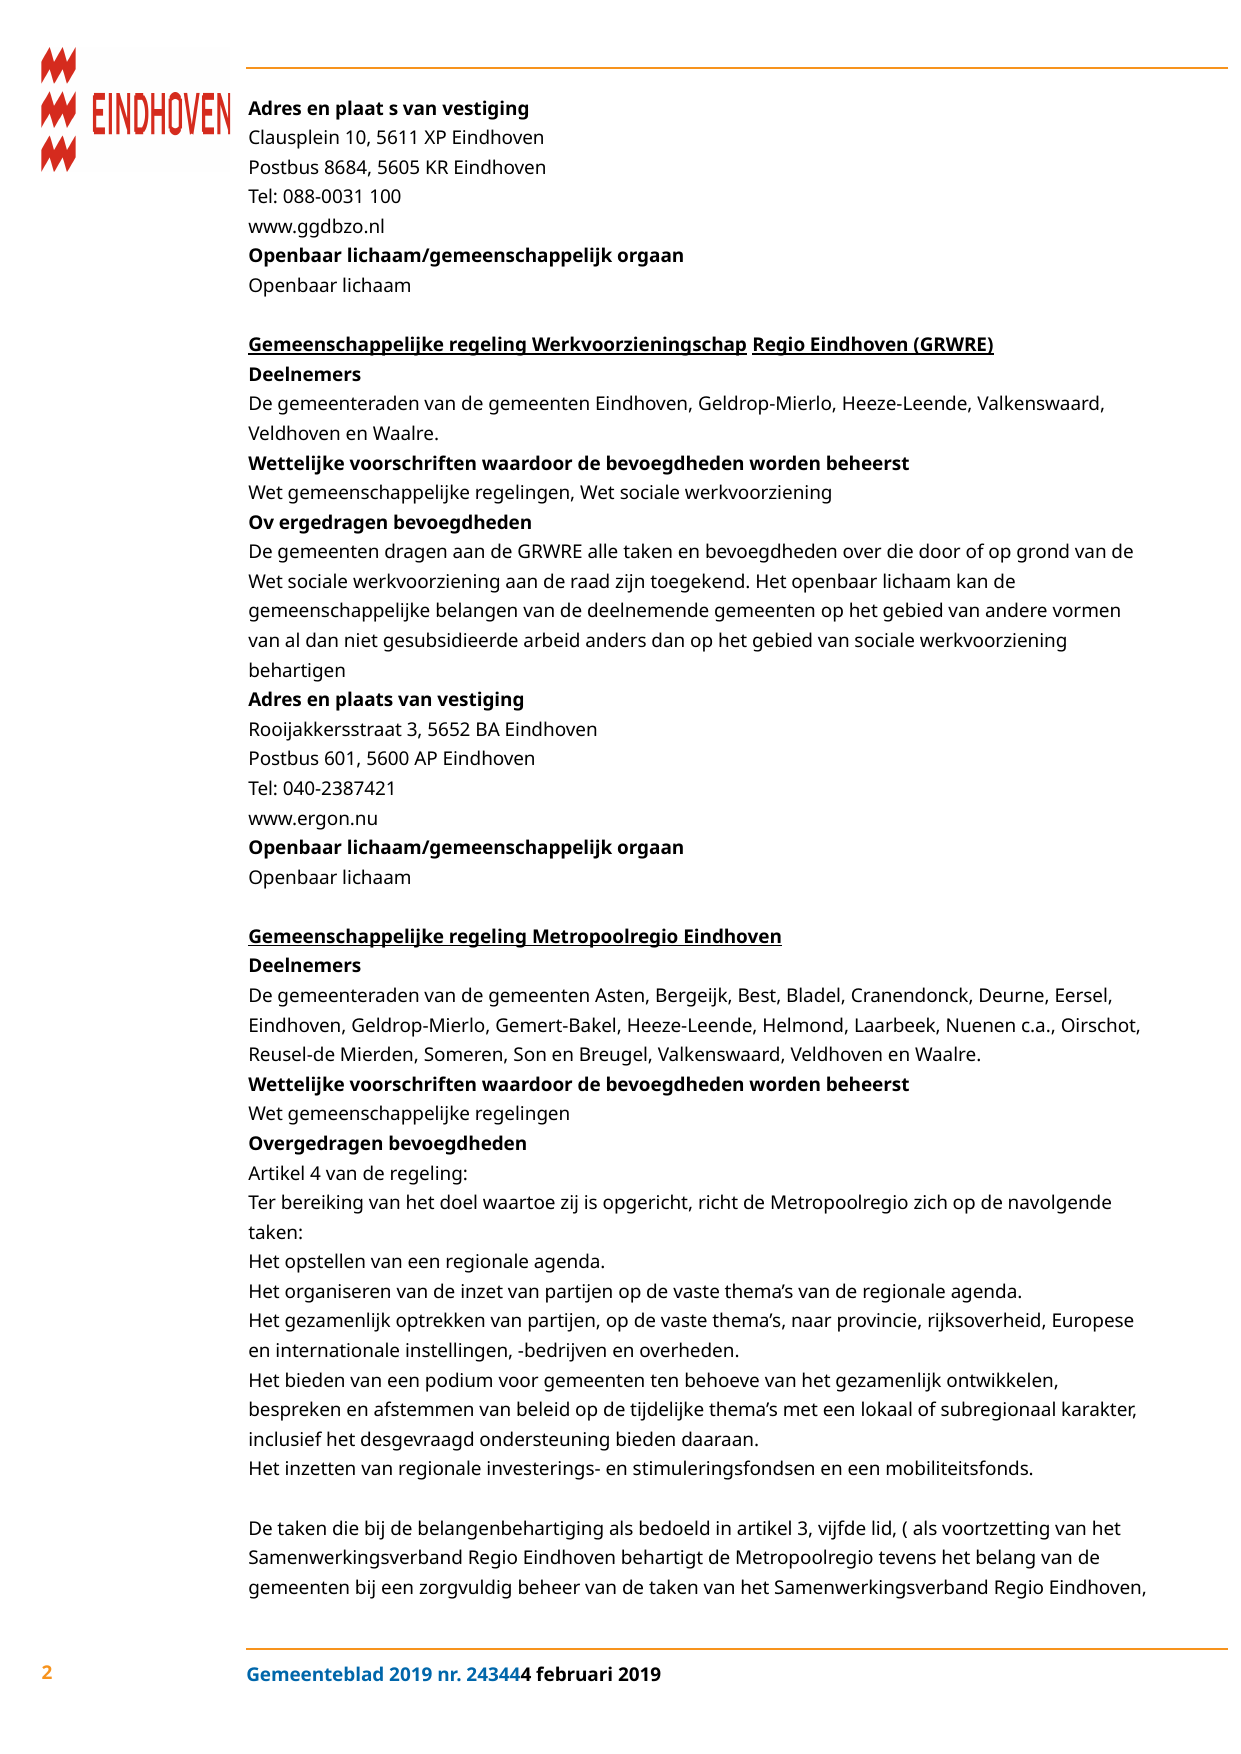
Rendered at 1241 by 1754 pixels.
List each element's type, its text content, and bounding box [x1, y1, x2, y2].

text Adres en plaat s van vestiging [248, 95, 1152, 121]
text Postbus 601, 5600 AP Eindhoven [248, 746, 1152, 771]
text Het organiseren van de inzet van partijen op de vaste thema’s van de regionale agenda. [248, 1278, 1152, 1304]
text Openbaar lichaam/gemeenschappelijk orgaan [248, 243, 1152, 268]
text www.ggdbzo.nl [248, 213, 1152, 239]
text Ter bereiking van het doel waartoe zij is opgericht, richt de Metropoolregio zich op de navolgende taken: [248, 1189, 1152, 1245]
text Openbaar lichaam [248, 272, 1152, 298]
text Artikel 4 van de regeling: [248, 1160, 1152, 1186]
text Deelnemers [248, 361, 1152, 387]
text Wet gemeenschappelijke regelingen, Wet sociale werkvoorziening [248, 479, 1152, 505]
text Het gezamenlijk optrekken van partijen, op de vaste thema’s, naar provincie, rijksoverheid, Europese en internationale instellingen, -bedrijven en overheden. [248, 1308, 1152, 1363]
text Deelnemers [248, 953, 1152, 978]
text Wet gemeenschappelijke regelingen [248, 1101, 1152, 1126]
text www.ergon.nu [248, 805, 1152, 831]
text Het opstellen van een regionale agenda. [248, 1248, 1152, 1274]
text De gemeenteraden van de gemeenten Eindhoven, Geldrop-Mierlo, Heeze-Leende, Valkenswaard, Veldhoven en Waalre. [248, 391, 1152, 446]
text Het bieden van een podium voor gemeenten ten behoeve van het gezamenlijk ontwikkelen, bespreken en afstemmen van beleid op de tijdelijke thema’s met een lokaal of subregionaal karakter, inclusief het desgevraagd ondersteuning bieden daaraan. [248, 1367, 1152, 1452]
text Tel: 088-0031 100 [248, 183, 1152, 209]
text Wettelijke voorschriften waardoor de bevoegdheden worden beheerst [248, 1071, 1152, 1097]
text Clausplein 10, 5611 XP Eindhoven [248, 124, 1152, 150]
text Adres en plaats van vestiging [248, 686, 1152, 712]
text Overgedragen bevoegdheden [248, 1130, 1152, 1156]
picture [41, 47, 231, 172]
text Ov ergedragen bevoegdheden [248, 509, 1152, 535]
text Gemeenschappelijke regeling Metropoolregio Eindhoven [248, 923, 1152, 949]
text Tel: 040-2387421 [248, 775, 1152, 801]
text Het inzetten van regionale investerings- en stimuleringsfondsen en een mobiliteitsfonds. [248, 1456, 1152, 1481]
text De gemeenten dragen aan de GRWRE alle taken en bevoegdheden over die door of op grond van de Wet sociale werkvoorziening aan de raad zijn toegekend. Het openbaar lichaam kan de gemeenschappelijke belangen van de deelnemende gemeenten op het gebied van andere vormen van al dan niet gesubsidieerde arbeid anders dan op het gebied van sociale werkvoorziening behartigen [248, 538, 1152, 683]
text De gemeenteraden van de gemeenten Asten, Bergeijk, Best, Bladel, Cranendonck, Deurne, Eersel, Eindhoven, Geldrop-Mierlo, Gemert-Bakel, Heeze-Leende, Helmond, Laarbeek, Nuenen c.a., Oirschot, Reusel-de Mierden, Someren, Son en Breugel, Valkenswaard, Veldhoven en Waalre. [248, 982, 1152, 1067]
text De taken die bij de belangenbehartiging als bedoeld in artikel 3, vijfde lid, ( als voortzetting van het Samenwerkingsverband Regio Eindhoven behartigt de Metropoolregio tevens het belang van de gemeenten bij een zorgvuldig beheer van de taken van het Samenwerkingsverband Regio Eindhoven, [248, 1515, 1152, 1600]
text Openbaar lichaam [248, 864, 1152, 890]
text Openbaar lichaam/gemeenschappelijk orgaan [248, 834, 1152, 860]
text Rooijakkersstraat 3, 5652 BA Eindhoven [248, 716, 1152, 742]
text Postbus 8684, 5605 KR Eindhoven [248, 154, 1152, 180]
text Gemeenschappelijke regeling Werkvoorzieningschap Regio Eindhoven (GRWRE) [248, 331, 1152, 357]
text Wettelijke voorschriften waardoor de bevoegdheden worden beheerst [248, 450, 1152, 476]
